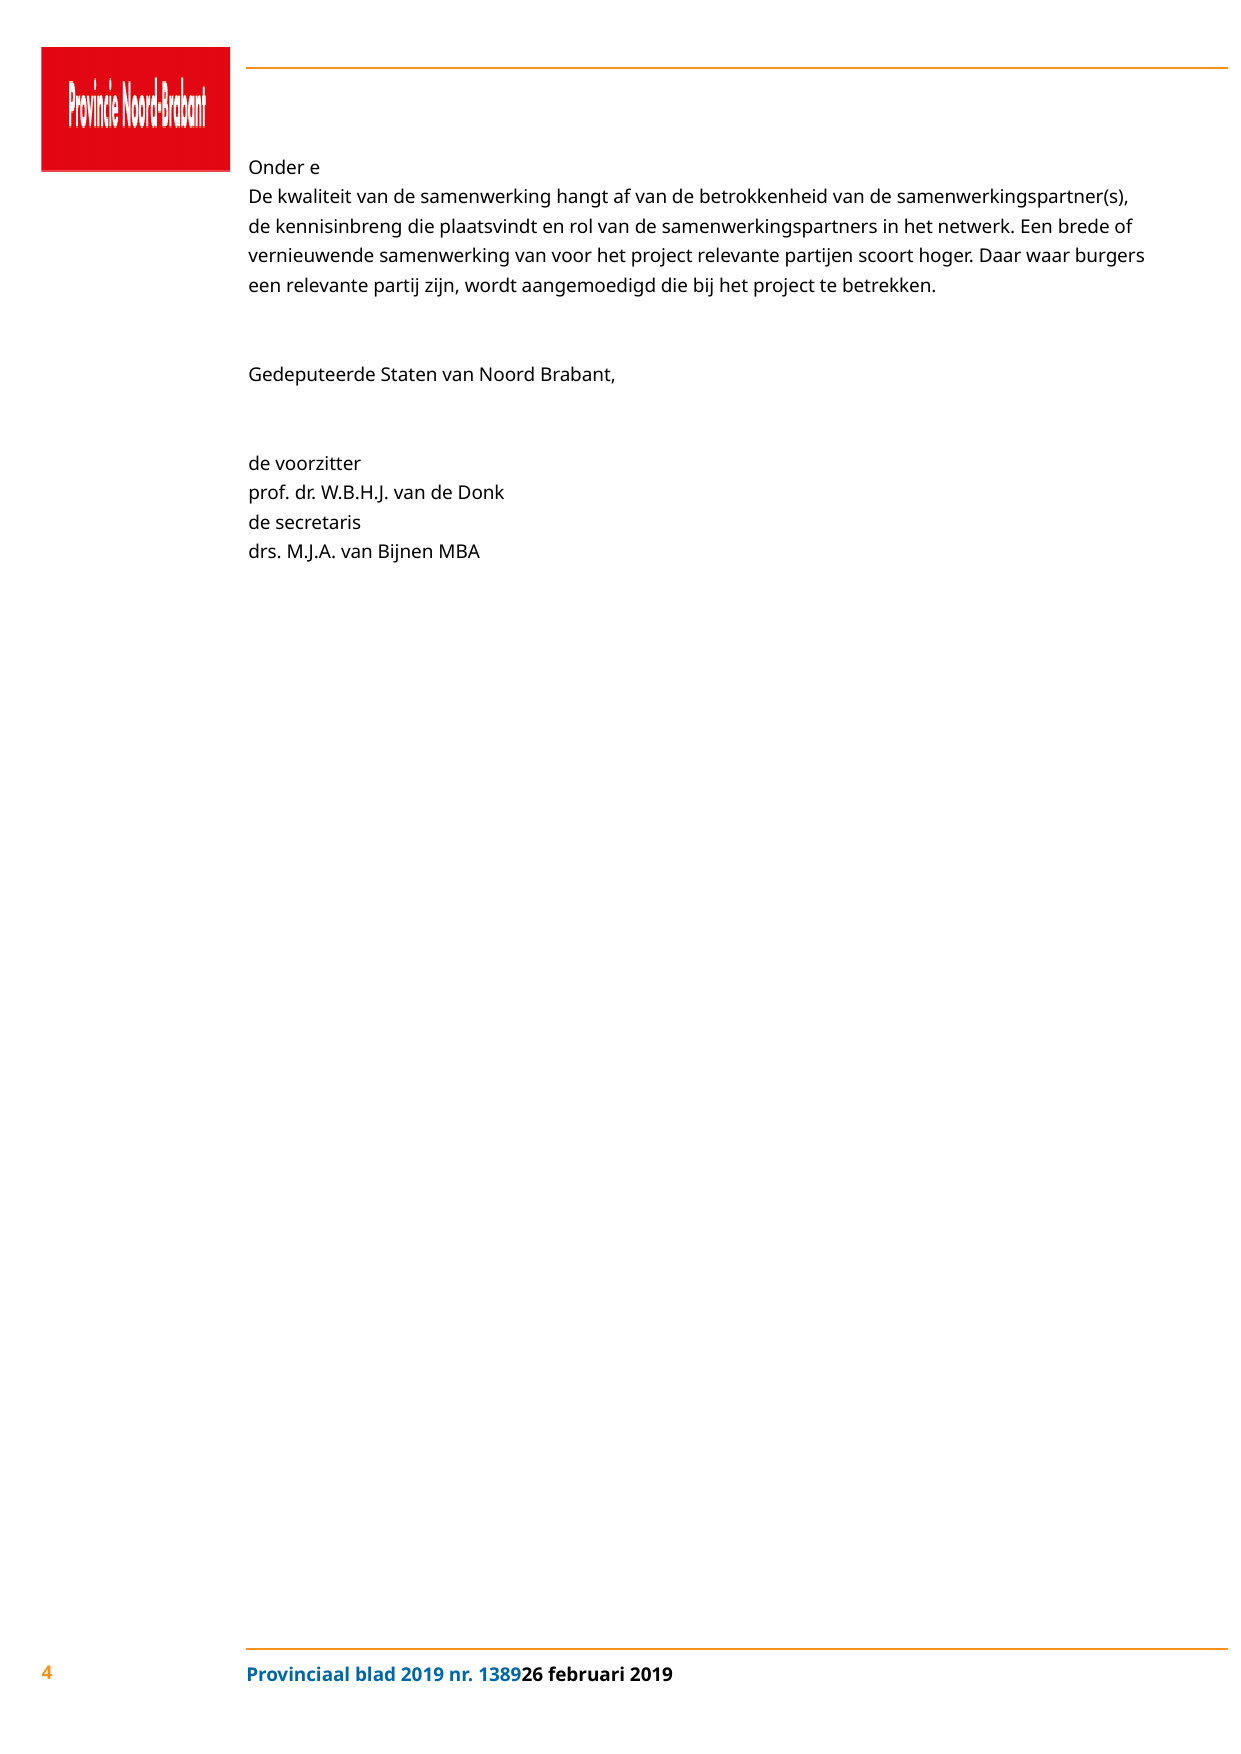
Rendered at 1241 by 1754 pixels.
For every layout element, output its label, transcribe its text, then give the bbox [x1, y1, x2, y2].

text prof. dr. W.B.H.J. van de Donk [248, 479, 1152, 505]
picture [41, 47, 231, 172]
text drs. M.J.A. van Bijnen MBA [248, 538, 1152, 564]
text De kwaliteit van de samenwerking hangt af van de betrokkenheid van de samenwerkingspartner(s), de kennisinbreng die plaatsvindt en rol van de samenwerkingspartners in het netwerk. Een brede of vernieuwende samenwerking van voor het project relevante partijen scoort hoger. Daar waar burgers een relevante partij zijn, wordt aangemoedigd die bij het project te betrekken. [248, 183, 1152, 298]
text Gedeputeerde Staten van Noord Brabant, [248, 361, 1152, 387]
text de secretaris [248, 509, 1152, 535]
text de voorzitter [248, 450, 1152, 476]
text Onder e [248, 154, 1152, 180]
